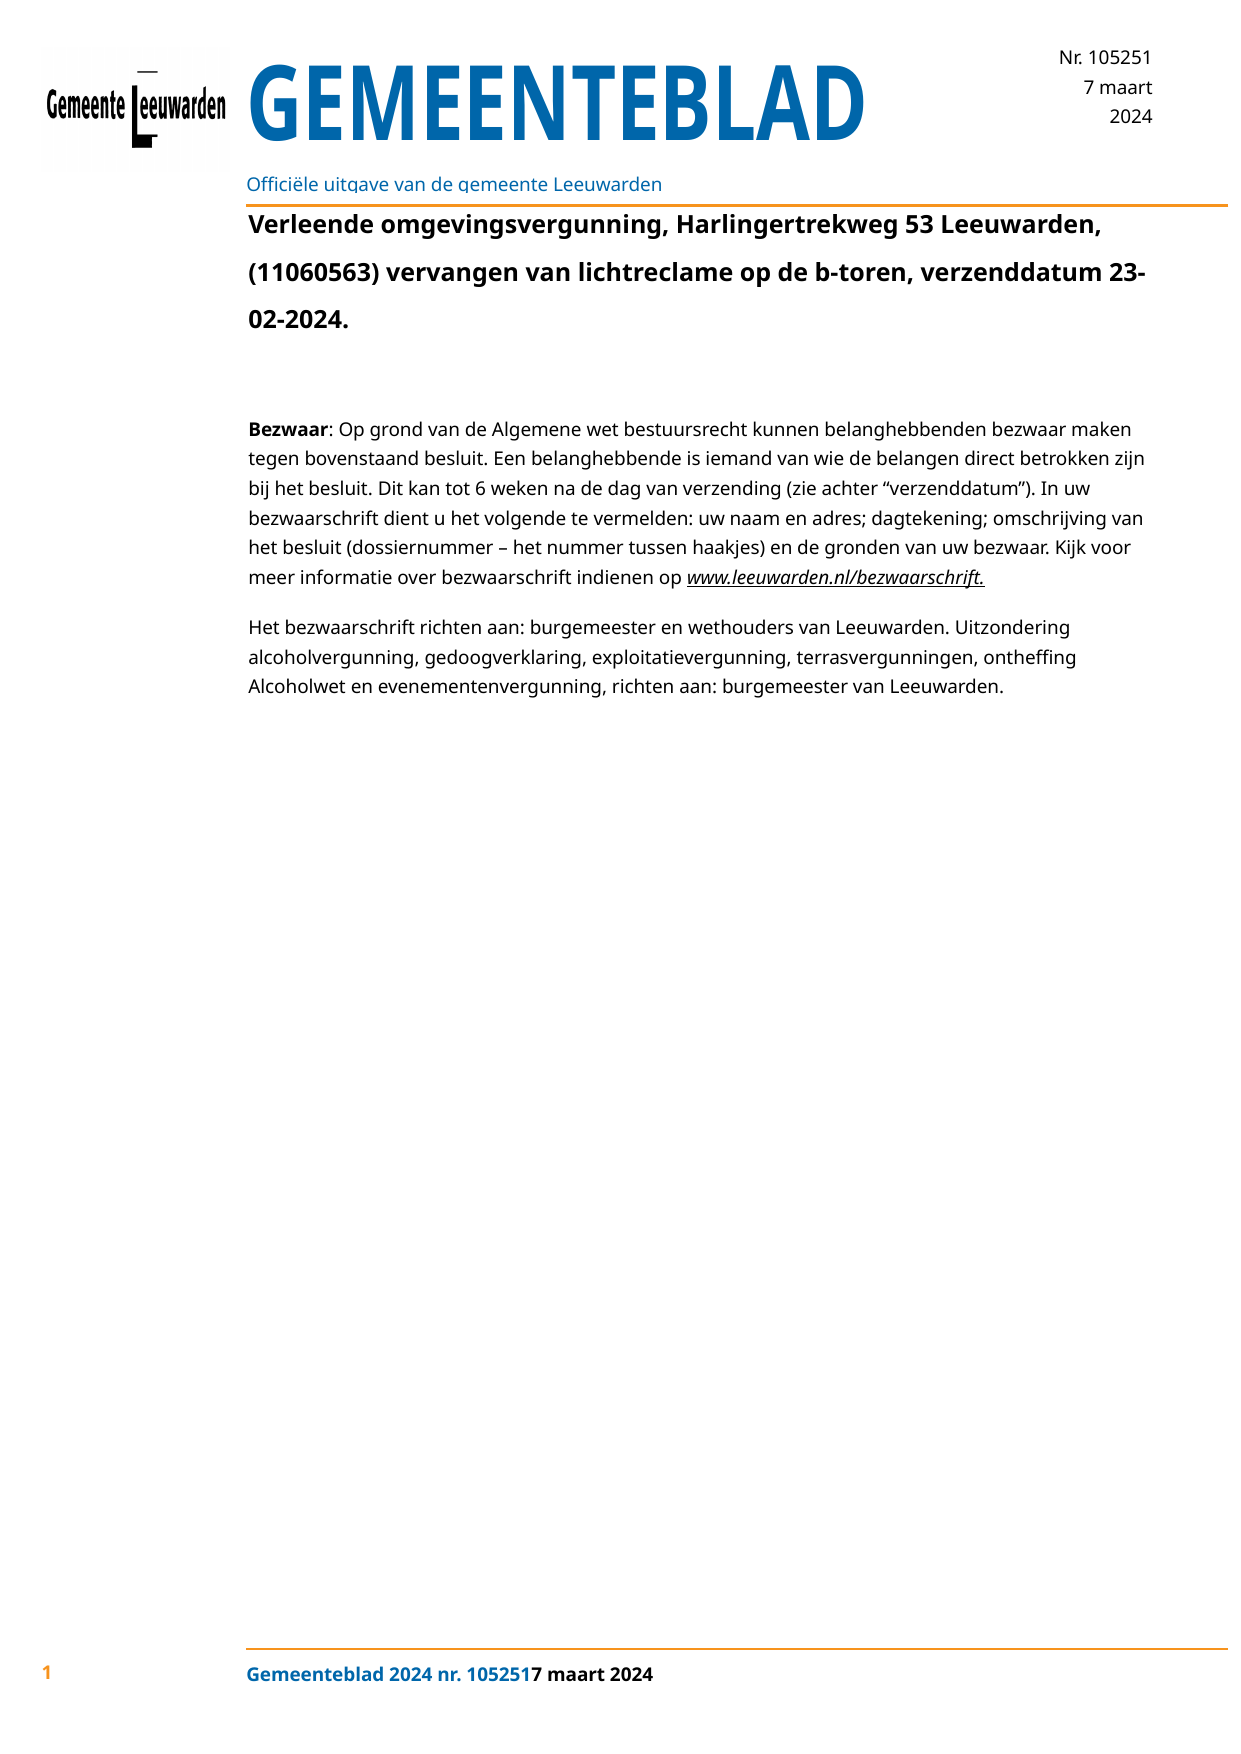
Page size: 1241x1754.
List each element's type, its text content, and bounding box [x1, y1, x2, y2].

picture [41, 47, 231, 172]
text Het bezwaarschrift richten aan: burgemeester en wethouders van Leeuwarden. Uitzondering alcoholvergunning, gedoogverklaring, exploitatievergunning, terrasvergunningen, ontheffing Alcoholwet en evenementenvergunning, richten aan: burgemeester van Leeuwarden. [248, 614, 1152, 699]
text Verleende omgevingsvergunning, Harlingertrekweg 53 Leeuwarden, (11060563) vervangen van lichtreclame op de b-toren, verzenddatum 23-02-2024. [248, 207, 1152, 336]
text Bezwaar: Op grond van de Algemene wet bestuursrecht kunnen belanghebbenden bezwaar maken tegen bovenstaand besluit. Een belanghebbende is iemand van wie de belangen direct betrokken zijn bij het besluit. Dit kan tot 6 weken na de dag van verzending (zie achter “verzenddatum”). In uw bezwaarschrift dient u het volgende te vermelden: uw naam en adres; dagtekening; omschrijving van het besluit (dossiernummer – het nummer tussen haakjes) en de gronden van uw bezwaar. Kijk voor meer informatie over bezwaarschrift indienen op www.leeuwarden.nl/bezwaarschrift. [248, 416, 1152, 589]
